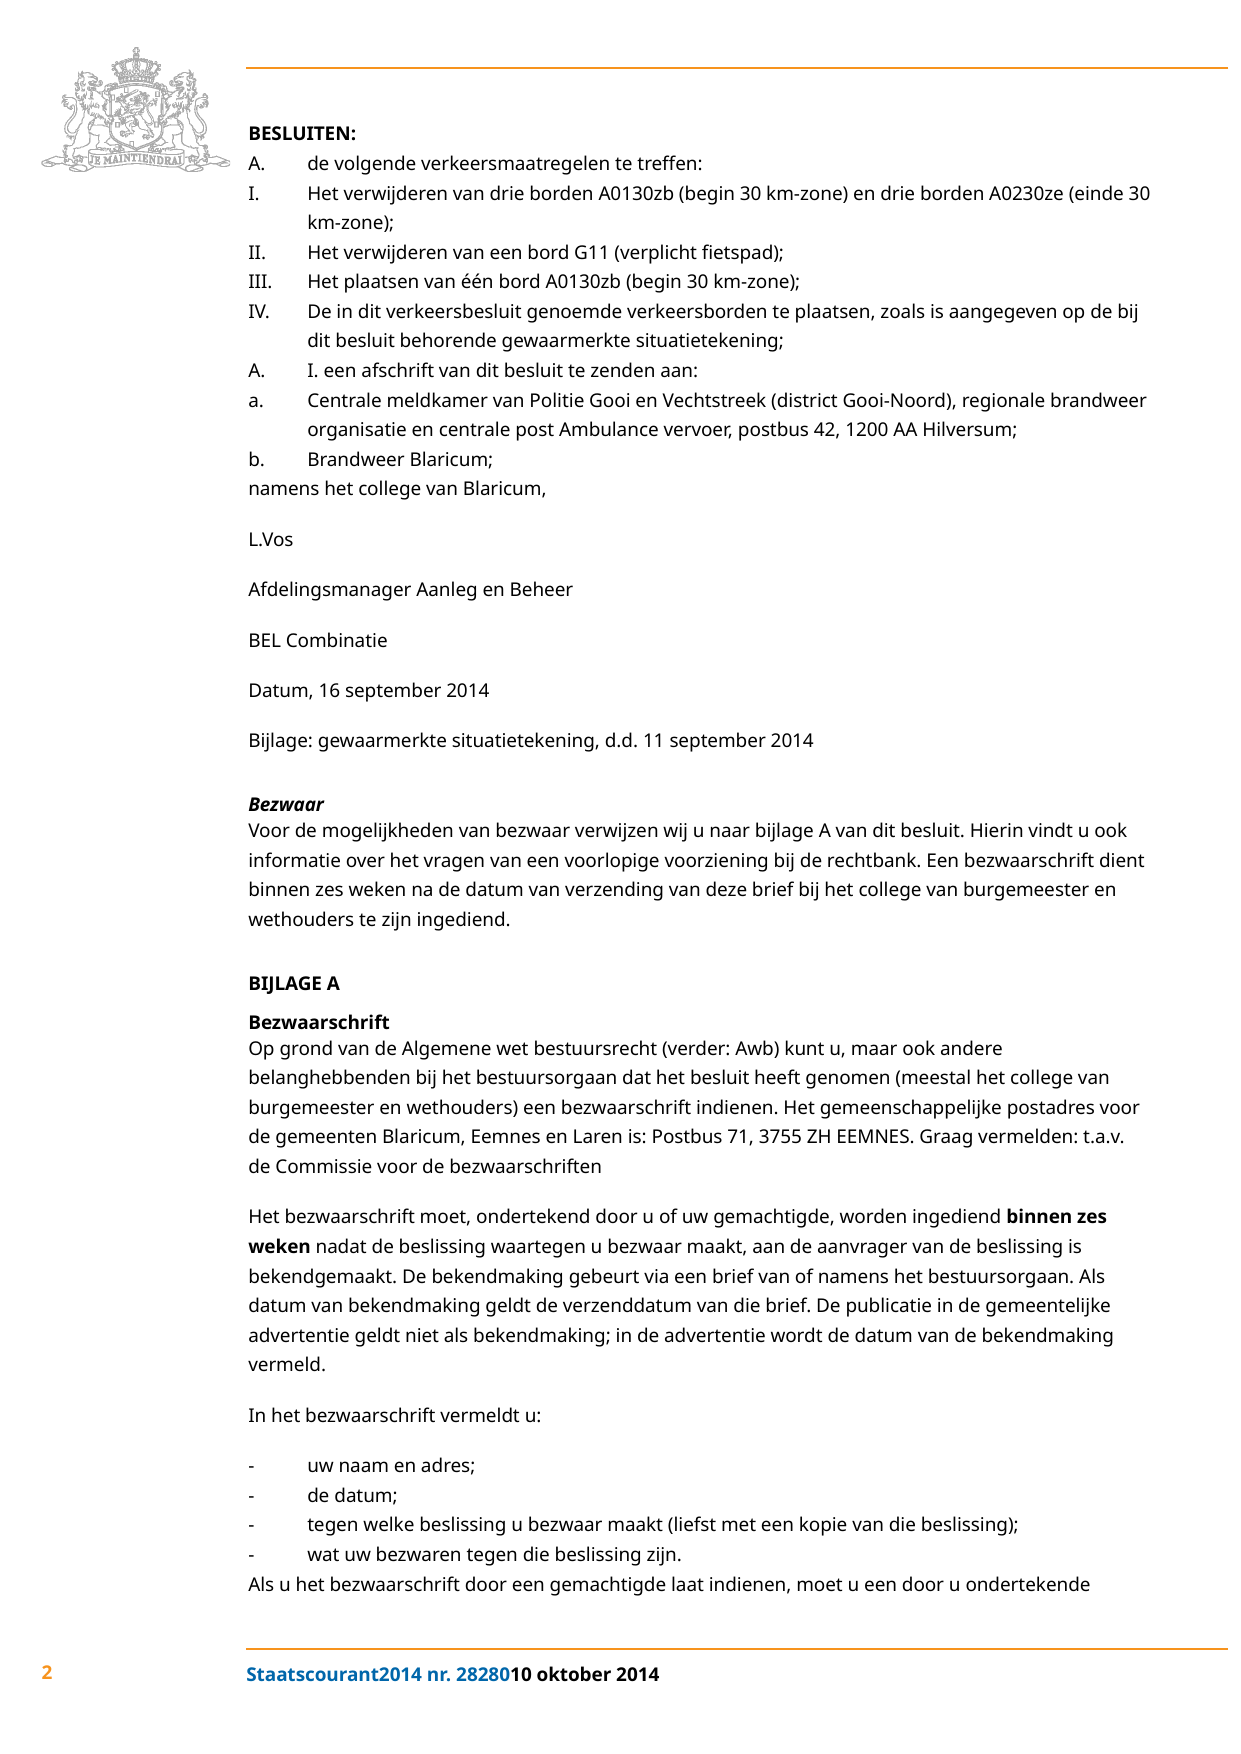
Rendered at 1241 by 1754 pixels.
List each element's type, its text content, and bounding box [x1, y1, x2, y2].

list tegen welke beslissing u bezwaar maakt (liefst met een kopie van die beslissing); [248, 1512, 1152, 1537]
list wat uw bezwaren tegen die beslissing zijn. [248, 1541, 1152, 1567]
text Bezwaar [248, 792, 1152, 817]
list de datum; [248, 1482, 1152, 1508]
list Het verwijderen van drie borden A0130zb (begin 30 km-zone) en drie borden A0230ze (einde 30 km-zone); [248, 180, 1152, 235]
text Bijlage: gewaarmerkte situatietekening, d.d. 11 september 2014 [248, 728, 1152, 753]
list Het verwijderen van een bord G11 (verplicht fietspad); [248, 239, 1152, 264]
text Datum, 16 september 2014 [248, 677, 1152, 703]
picture [41, 47, 231, 172]
list De in dit verkeersbesluit genoemde verkeersborden te plaatsen, zoals is aangegeven op de bij dit besluit behorende gewaarmerkte situatietekening; [248, 298, 1152, 353]
list Het plaatsen van één bord A0130zb (begin 30 km-zone); [248, 268, 1152, 294]
text BEL Combinatie [248, 627, 1152, 652]
text Het bezwaarschrift moet, ondertekend door u of uw gemachtigde, worden ingediend binnen zes weken nadat de beslissing waartegen u bezwaar maakt, aan de aanvrager van de beslissing is bekendgemaakt. De bekendmaking gebeurt via een brief van of namens het bestuursorgaan. Als datum van bekendmaking geldt de verzenddatum van die brief. De publicatie in de gemeentelijke advertentie geldt niet als bekendmaking; in de advertentie wordt de datum van de bekendmaking vermeld. [248, 1204, 1152, 1377]
text BIJLAGE A [248, 970, 1152, 996]
list Centrale meldkamer van Politie Gooi en Vechtstreek (district Gooi-Noord), regionale brandweer organisatie en centrale post Ambulance vervoer, postbus 42, 1200 AA Hilversum; [248, 387, 1152, 442]
text Voor de mogelijkheden van bezwaar verwijzen wij u naar bijlage A van dit besluit. Hierin vindt u ook informatie over het vragen van een voorlopige voorziening bij de rechtbank. Een bezwaarschrift dient binnen zes weken na de datum van verzending van deze brief bij het college van burgemeester en wethouders te zijn ingediend. [248, 817, 1152, 932]
text Bezwaarschrift [248, 1009, 1152, 1035]
text BESLUITEN: [248, 121, 1152, 146]
list de volgende verkeersmaatregelen te treffen: [248, 150, 1152, 176]
text Afdelingsmanager Aanleg en Beheer [248, 576, 1152, 602]
text Als u het bezwaarschrift door een gemachtigde laat indienen, moet u een door u ondertekende [248, 1571, 1152, 1597]
list uw naam en adres; [248, 1452, 1152, 1478]
text In het bezwaarschrift vermeldt u: [248, 1402, 1152, 1428]
text L.Vos [248, 526, 1152, 552]
list I. een afschrift van dit besluit te zenden aan: [248, 357, 1152, 383]
list Brandweer Blaricum; [248, 446, 1152, 472]
text Op grond van de Algemene wet bestuursrecht (verder: Awb) kunt u, maar ook andere belanghebbenden bij het bestuursorgaan dat het besluit heeft genomen (meestal het college van burgemeester en wethouders) een bezwaarschrift indienen. Het gemeenschappelijke postadres voor de gemeenten Blaricum, Eemnes en Laren is: Postbus 71, 3755 ZH EEMNES. Graag vermelden: t.a.v. de Commissie voor de bezwaarschriften [248, 1035, 1152, 1179]
text namens het college van Blaricum, [248, 476, 1152, 501]
